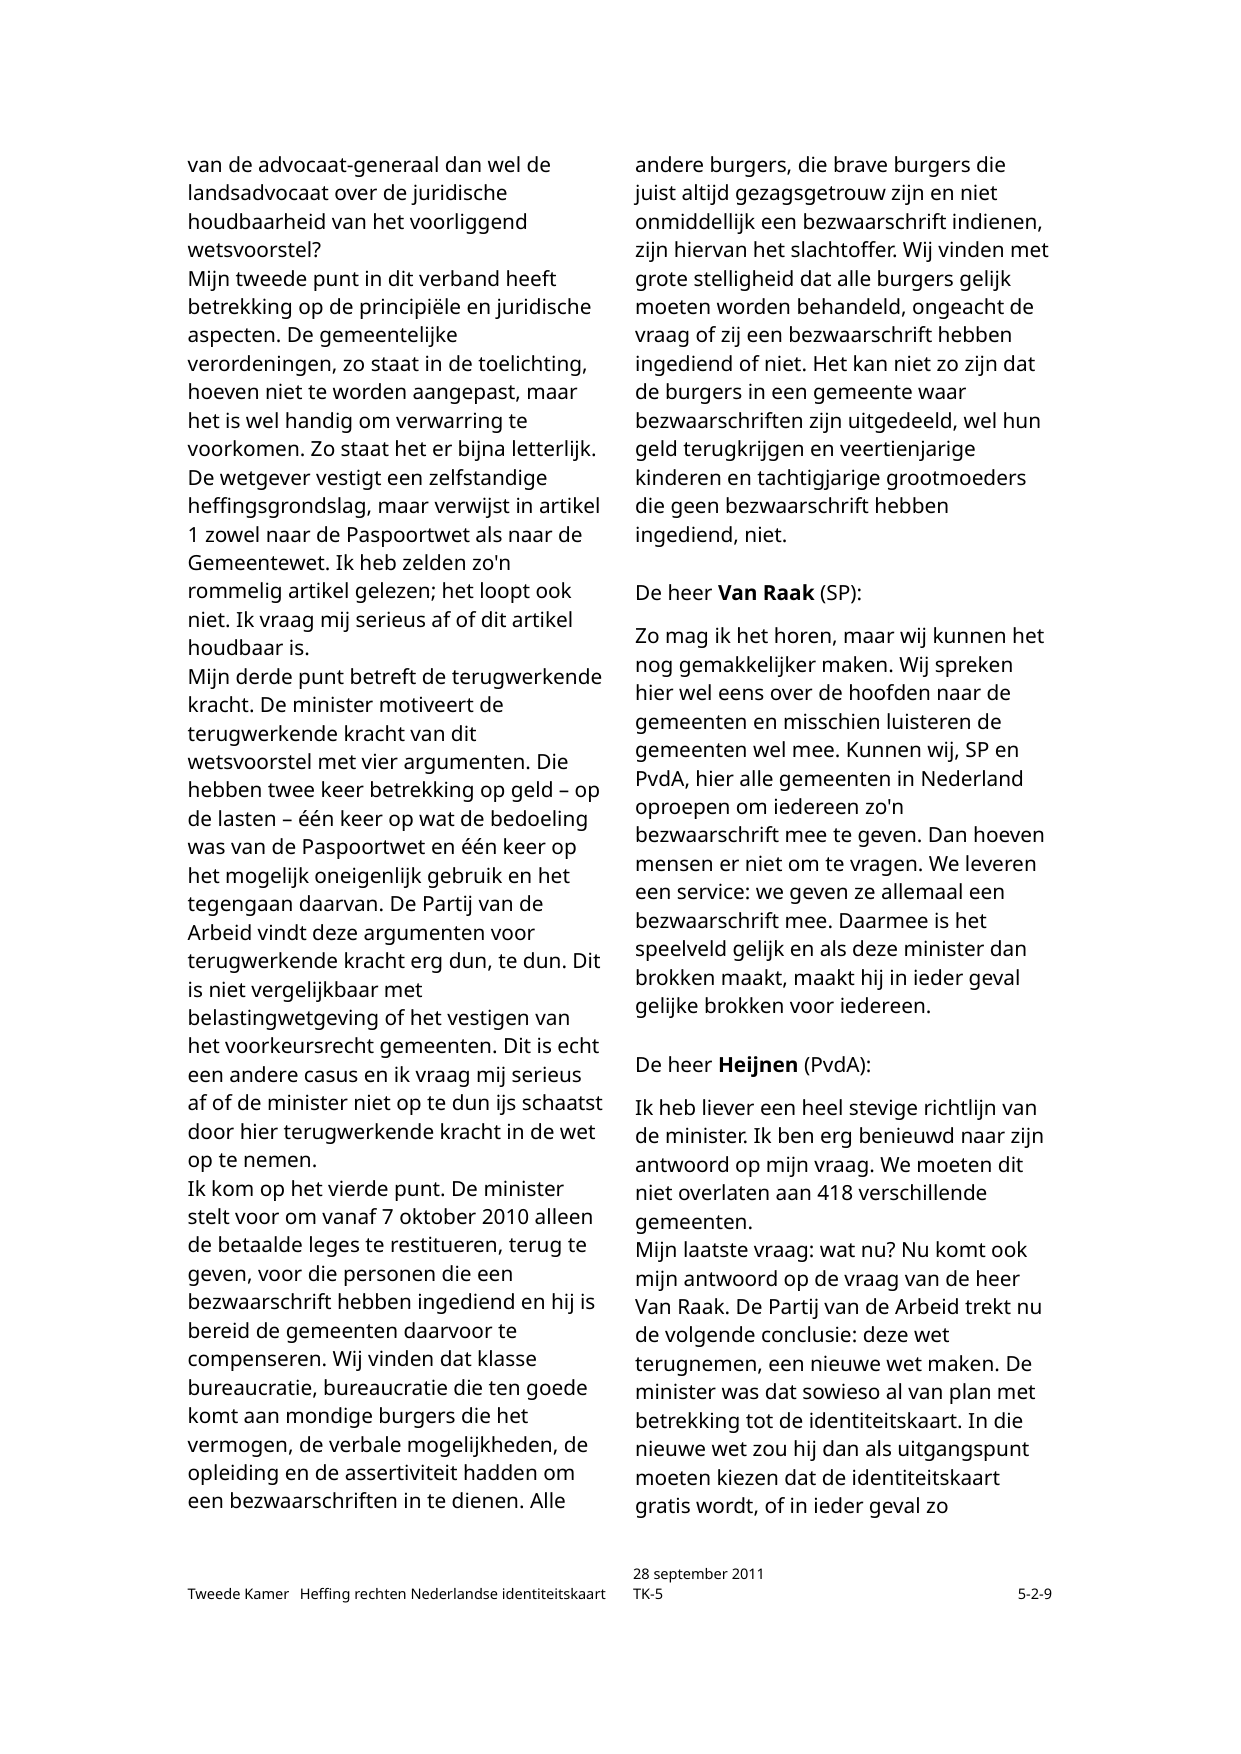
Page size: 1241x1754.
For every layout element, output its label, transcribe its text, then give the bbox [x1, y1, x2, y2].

text De heer Van Raak (SP): [635, 578, 1053, 607]
text De heer Heijnen (PvdA): [635, 1050, 1053, 1078]
text andere burgers, die brave burgers die juist altijd gezagsgetrouw zijn en niet onmiddellijk een bezwaarschrift indienen, zijn hiervan het slachtoffer. Wij vinden met grote stelligheid dat alle burgers gelijk moeten worden behandeld, ongeacht de vraag of zij een bezwaarschrift hebben ingediend of niet. Het kan niet zo zijn dat de burgers in een gemeente waar bezwaarschriften zijn uitgedeeld, wel hun geld terugkrijgen en veertienjarige kinderen en tachtigjarige grootmoeders die geen bezwaarschrift hebben ingediend, niet. [635, 150, 1053, 548]
text Mijn laatste vraag: wat nu? Nu komt ook mijn antwoord op de vraag van de heer Van Raak. De Partij van de Arbeid trekt nu de volgende conclusie: deze wet terugnemen, een nieuwe wet maken. De minister was dat sowieso al van plan met betrekking tot de identiteitskaart. In die nieuwe wet zou hij dan als uitgangspunt moeten kiezen dat de identiteitskaart gratis wordt, of in ieder geval zo [635, 1235, 1053, 1520]
text Mijn derde punt betreft de terugwerkende kracht. De minister motiveert de terugwerkende kracht van dit wetsvoorstel met vier argumenten. Die hebben twee keer betrekking op geld – op de lasten – één keer op wat de bedoeling was van de Paspoortwet en één keer op het mogelijk oneigenlijk gebruik en het tegengaan daarvan. De Partij van de Arbeid vindt deze argumenten voor terugwerkende kracht erg dun, te dun. Dit is niet vergelijkbaar met belastingwetgeving of het vestigen van het voorkeursrecht gemeenten. Dit is echt een andere casus en ik vraag mij serieus af of de minister niet op te dun ijs schaatst door hier terugwerkende kracht in de wet op te nemen. [187, 662, 605, 1174]
text Zo mag ik het horen, maar wij kunnen het nog gemakkelijker maken. Wij spreken hier wel eens over de hoofden naar de gemeenten en misschien luisteren de gemeenten wel mee. Kunnen wij, SP en PvdA, hier alle gemeenten in Nederland oproepen om iedereen zo'n bezwaarschrift mee te geven. Dan hoeven mensen er niet om te vragen. We leveren een service: we geven ze allemaal een bezwaarschrift mee. Daarmee is het speelveld gelijk en als deze minister dan brokken maakt, maakt hij in ieder geval gelijke brokken voor iedereen. [635, 622, 1053, 1020]
text Mijn tweede punt in dit verband heeft betrekking op de principiële en juridische aspecten. De gemeentelijke verordeningen, zo staat in de toelichting, hoeven niet te worden aangepast, maar het is wel handig om verwarring te voorkomen. Zo staat het er bijna letterlijk. De wetgever vestigt een zelfstandige heffingsgrondslag, maar verwijst in artikel 1 zowel naar de Paspoortwet als naar de Gemeentewet. Ik heb zelden zo'n rommelig artikel gelezen; het loopt ook niet. Ik vraag mij serieus af of dit artikel houdbaar is. [187, 264, 605, 662]
text van de advocaat-generaal dan wel de landsadvocaat over de juridische houdbaarheid van het voorliggend wetsvoorstel? [187, 150, 605, 264]
text Ik heb liever een heel stevige richtlijn van de minister. Ik ben erg benieuwd naar zijn antwoord op mijn vraag. We moeten dit niet overlaten aan 418 verschillende gemeenten. [635, 1093, 1053, 1235]
text Ik kom op het vierde punt. De minister stelt voor om vanaf 7 oktober 2010 alleen de betaalde leges te restitueren, terug te geven, voor die personen die een bezwaarschrift hebben ingediend en hij is bereid de gemeenten daarvoor te compenseren. Wij vinden dat klasse bureaucratie, bureaucratie die ten goede komt aan mondige burgers die het vermogen, de verbale mogelijkheden, de opleiding en de assertiviteit hadden om een bezwaarschriften in te dienen. Alle [187, 1174, 605, 1515]
